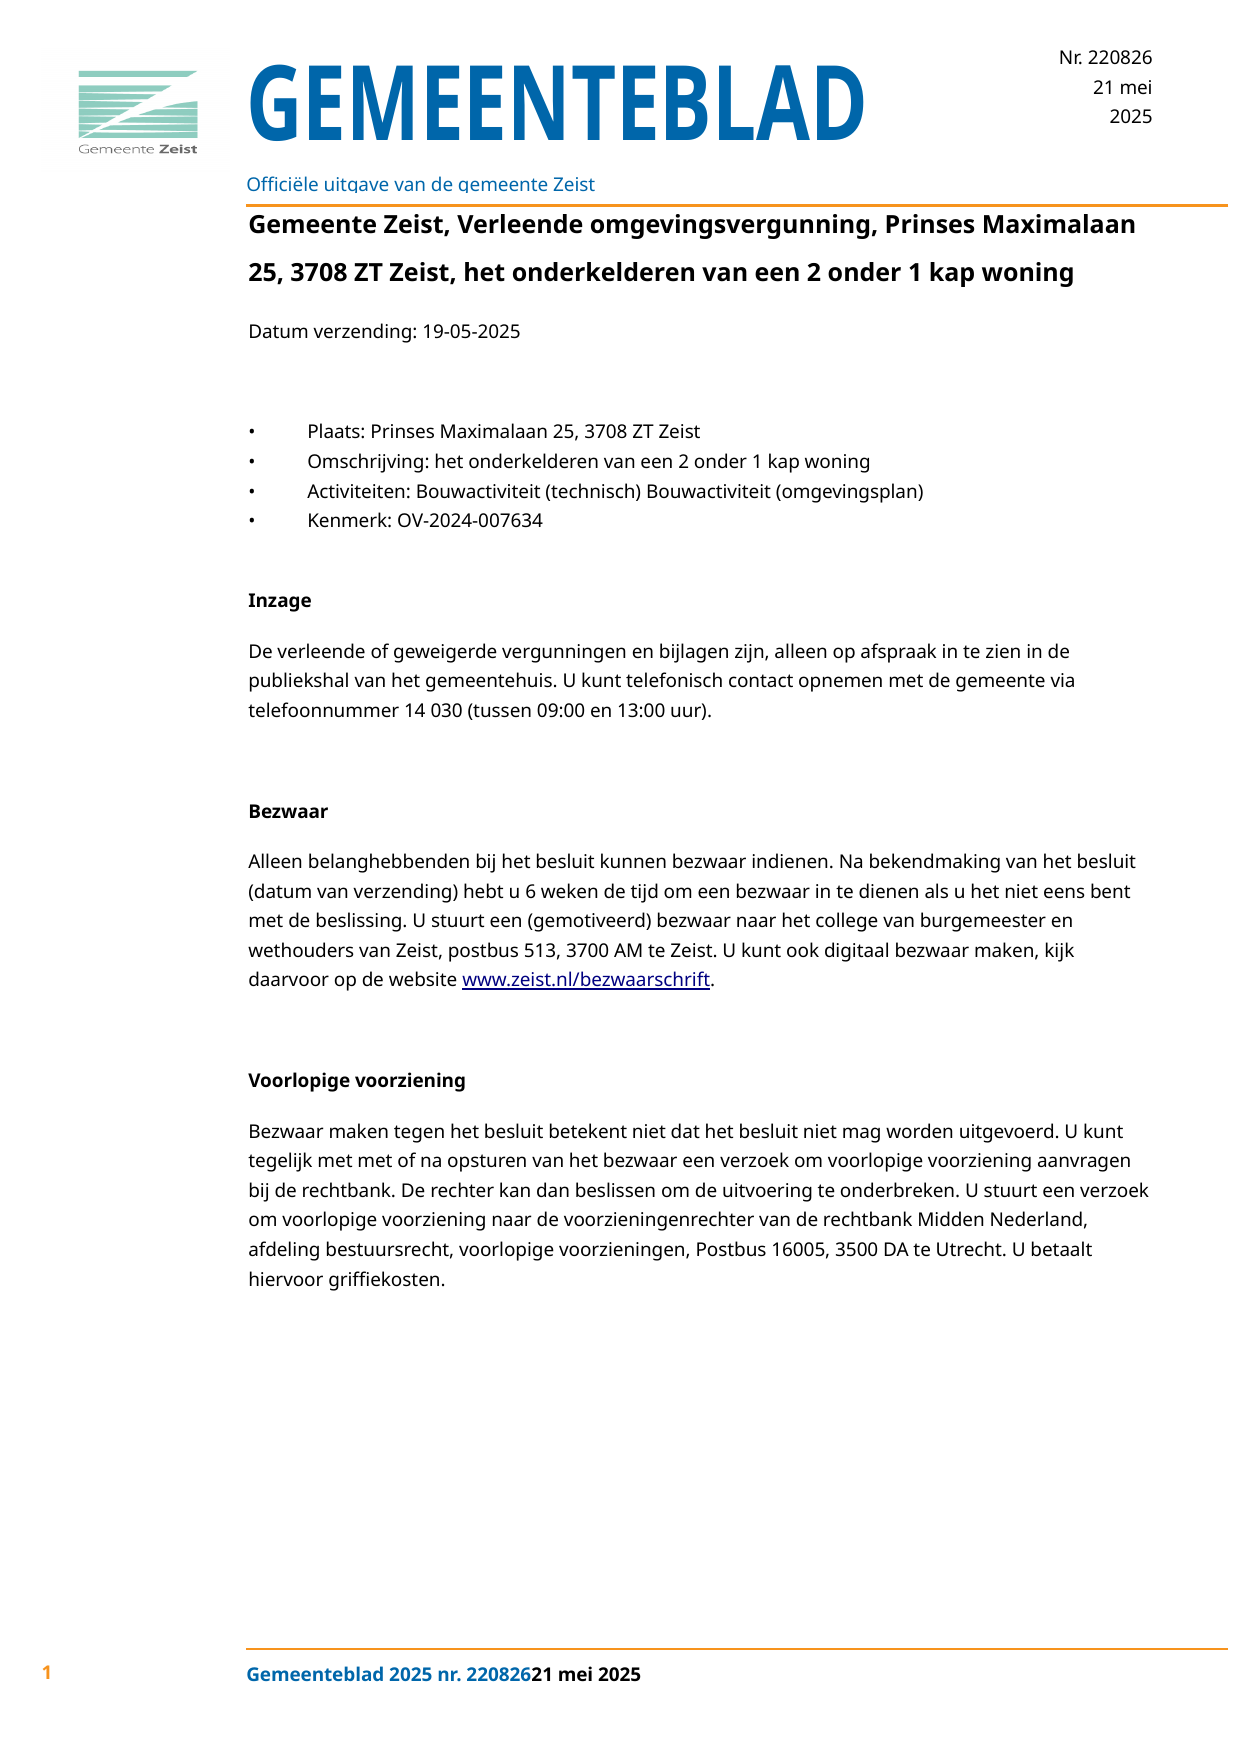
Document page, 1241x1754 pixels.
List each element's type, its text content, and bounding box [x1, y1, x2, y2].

list Omschrijving: het onderkelderen van een 2 onder 1 kap woning [248, 448, 1152, 474]
list Activiteiten: Bouwactiviteit (technisch) Bouwactiviteit (omgevingsplan) [248, 478, 1152, 504]
text Datum verzending: 19-05-2025 [248, 318, 1152, 344]
list Kenmerk: OV-2024-007634 [248, 507, 1152, 533]
picture [41, 47, 231, 172]
text Voorlopige voorziening [248, 1067, 1152, 1093]
text De verleende of geweigerde vergunningen en bijlagen zijn, alleen op afspraak in te zien in de publiekshal van het gemeentehuis. U kunt telefonisch contact opnemen met de gemeente via telefoonnummer 14 030 (tussen 09:00 en 13:00 uur). [248, 638, 1152, 723]
text Bezwaar [248, 798, 1152, 824]
list Plaats: Prinses Maximalaan 25, 3708 ZT Zeist [248, 419, 1152, 444]
text Bezwaar maken tegen het besluit betekent niet dat het besluit niet mag worden uitgevoerd. U kunt tegelijk met met of na opsturen van het bezwaar een verzoek om voorlopige voorziening aanvragen bij de rechtbank. De rechter kan dan beslissen om de uitvoering te onderbreken. U stuurt een verzoek om voorlopige voorziening naar de voorzieningenrechter van de rechtbank Midden Nederland, afdeling bestuursrecht, voorlopige voorzieningen, Postbus 16005, 3500 DA te Utrecht. U betaalt hiervoor griffiekosten. [248, 1118, 1152, 1292]
text Inzage [248, 587, 1152, 613]
text Gemeente Zeist, Verleende omgevingsvergunning, Prinses Maximalaan 25, 3708 ZT Zeist, het onderkelderen van een 2 onder 1 kap woning [248, 207, 1152, 288]
text Alleen belanghebbenden bij het besluit kunnen bezwaar indienen. Na bekendmaking van het besluit (datum van verzending) hebt u 6 weken de tijd om een bezwaar in te dienen als u het niet eens bent met de beslissing. U stuurt een (gemotiveerd) bezwaar naar het college van burgemeester en wethouders van Zeist, postbus 513, 3700 AM te Zeist. U kunt ook digitaal bezwaar maken, kijk daarvoor op de website www.zeist.nl/bezwaarschrift. [248, 848, 1152, 992]
